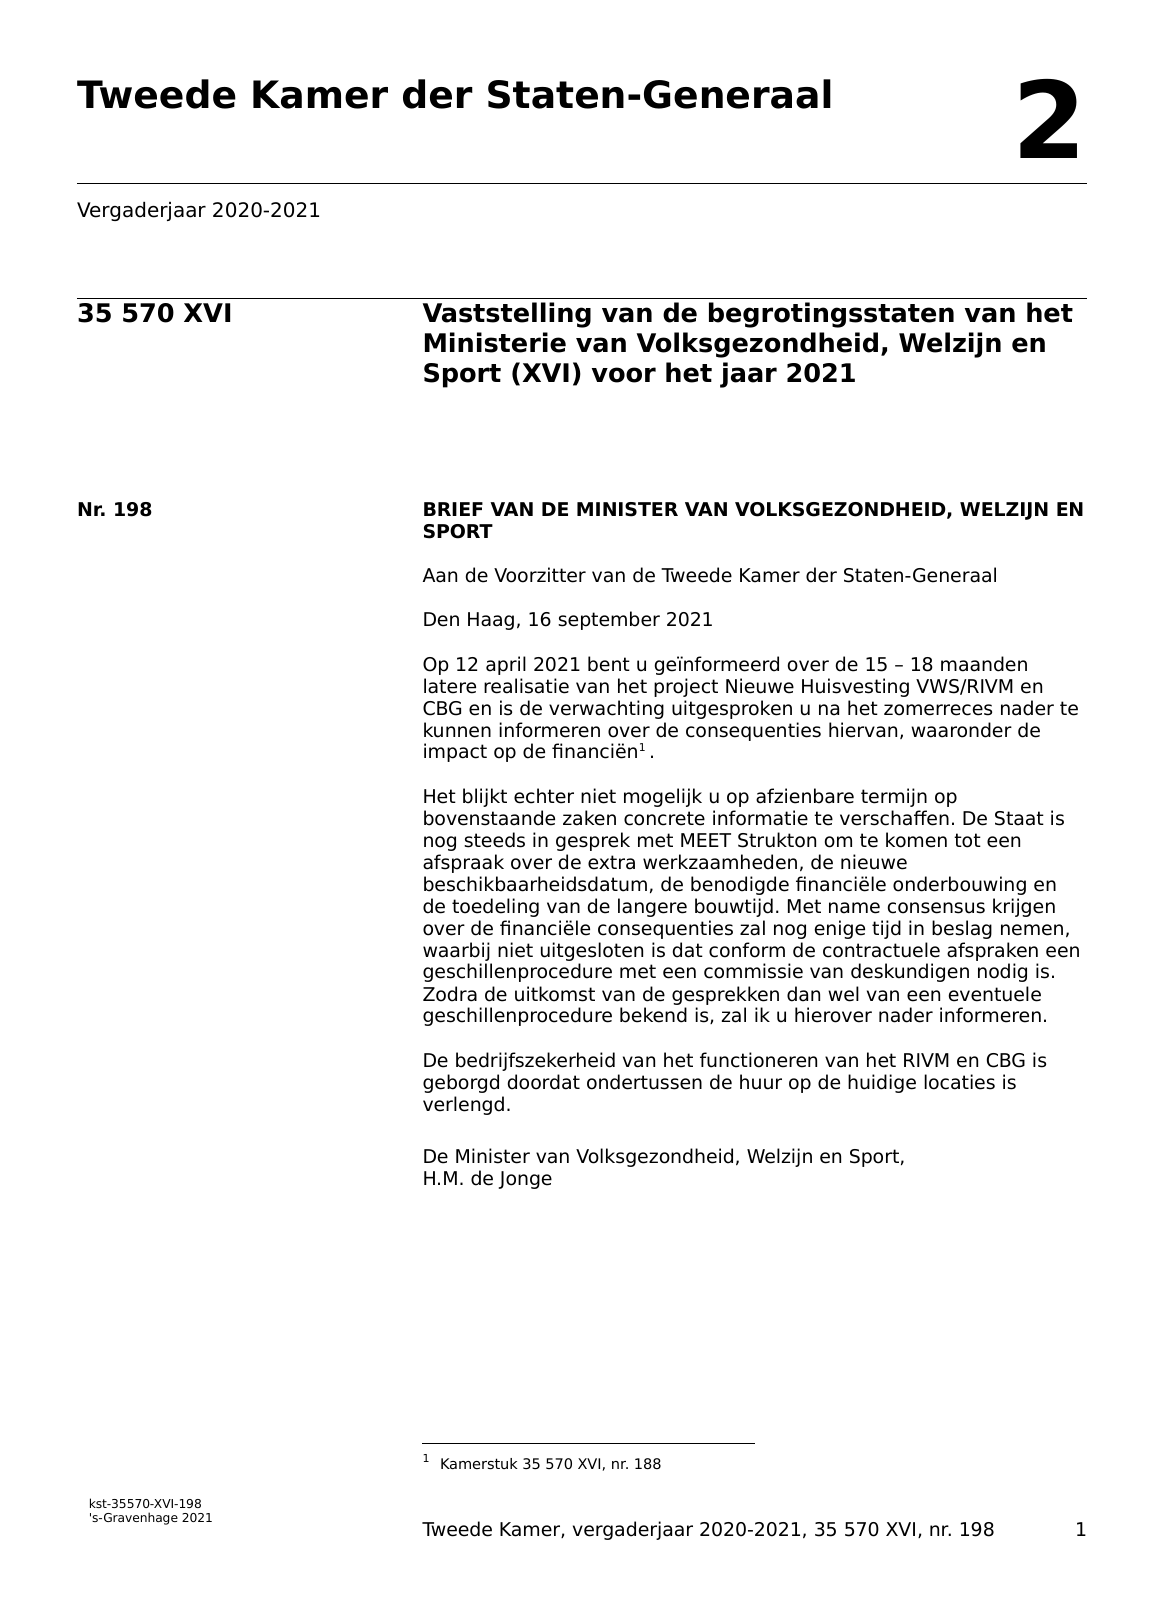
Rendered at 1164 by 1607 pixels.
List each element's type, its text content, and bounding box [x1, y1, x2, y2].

text 's-Gravenhage 2021 [88, 1511, 323, 1525]
text Het blijkt echter niet mogelijk u op afzienbare termijn op bovenstaande zaken concrete informatie te verschaffen. De Staat is nog steeds in gesprek met MEET Strukton om te komen tot een afspraak over de extra werkzaamheden, de nieuwe beschikbaarheidsdatum, de benodigde financiële onderbouwing en de toedeling van de langere bouwtijd. Met name consensus krijgen over de financiële consequenties zal nog enige tijd in beslag nemen, waarbij niet uitgesloten is dat conform de contractuele afspraken een geschillenprocedure met een commissie van deskundigen nodig is. Zodra de uitkomst van de gesprekken dan wel van een eventuele geschillenprocedure bekend is, zal ik u hierover nader informeren. [422, 786, 1087, 1027]
text Kamerstuk 35 570 XVI, nr. 188 [422, 1452, 1087, 1474]
text Op 12 april 2021 bent u geïnformeerd over de 15 – 18 maanden latere realisatie van het project Nieuwe Huisvesting VWS/RIVM en CBG en is de verwachting uitgesproken u na het zomerreces nader te kunnen informeren over de consequenties hiervan, waaronder de impact op de financiën. [422, 653, 1087, 763]
text De Minister van Volksgezondheid, Welzijn en Sport, H.M. de Jonge [422, 1146, 1087, 1189]
text kst-35570-XVI-198 [88, 1497, 323, 1511]
table_cell Vergaderjaar 2020-2021 [77, 184, 1087, 298]
subtitle 35 570 XVI Vaststelling van de begrotingsstaten van het Ministerie van Volksgezondheid, Welzijn en Sport (XVI) voor het jaar 2021 [77, 299, 1087, 388]
text Den Haag, 16 september 2021 [422, 609, 1087, 631]
table_header 2 [886, 59, 1087, 183]
subtitle Nr. 198 BRIEF VAN DE MINISTER VAN VOLKSGEZONDHEID, WELZIJN EN SPORT [77, 499, 1087, 543]
text Aan de Voorzitter van de Tweede Kamer der Staten-Generaal [422, 565, 1087, 587]
table_header Tweede Kamer der Staten-Generaal [77, 59, 886, 183]
text De bedrijfszekerheid van het functioneren van het RIVM en CBG is geborgd doordat ondertussen de huur op de huidige locaties is verlengd. [422, 1049, 1087, 1116]
